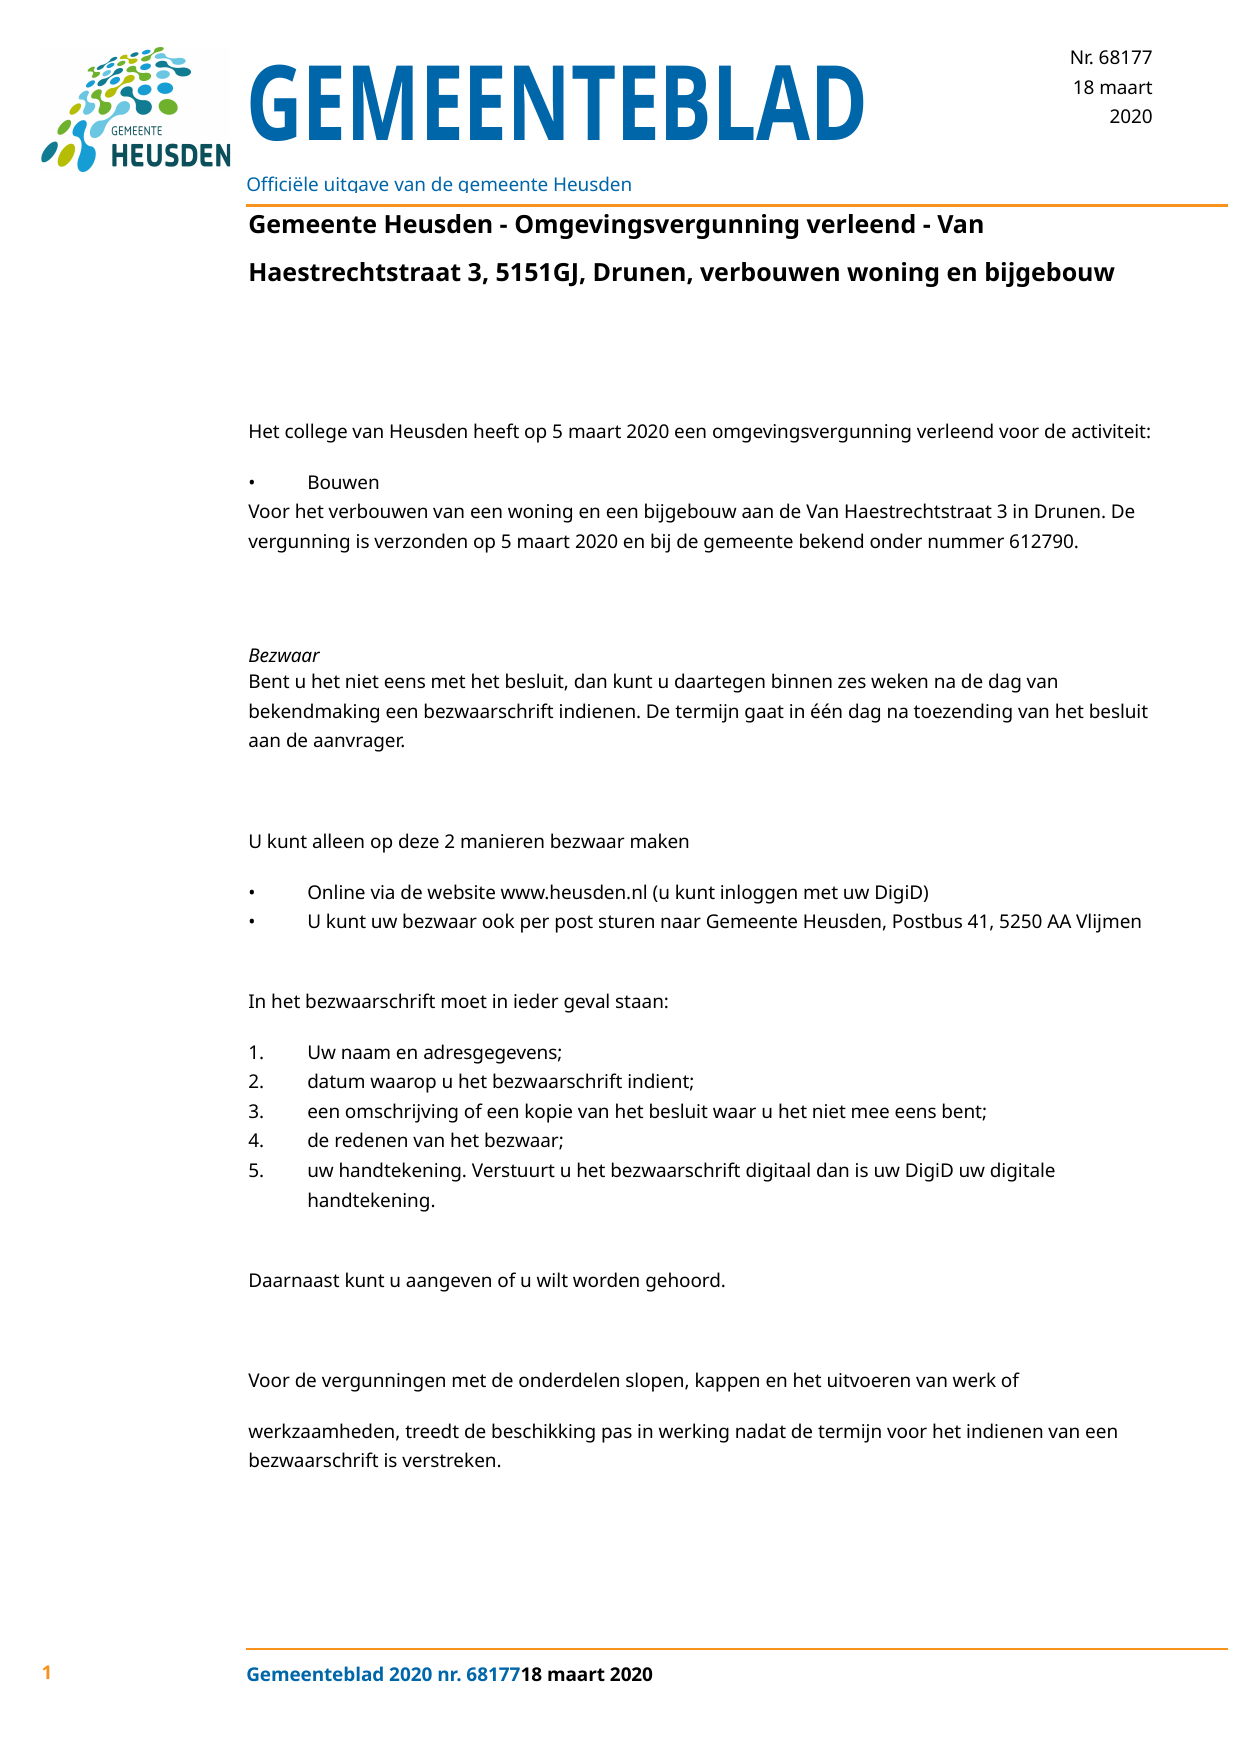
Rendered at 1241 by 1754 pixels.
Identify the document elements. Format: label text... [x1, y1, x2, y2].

text Voor de vergunningen met de onderdelen slopen, kappen en het uitvoeren van werk of [248, 1368, 1152, 1393]
list datum waarop u het bezwaarschrift indient; [248, 1068, 1152, 1094]
text Gemeente Heusden - Omgevingsvergunning verleend - Van Haestrechtstraat 3, 5151GJ, Drunen, verbouwen woning en bijgebouw [248, 207, 1152, 288]
text In het bezwaarschrift moet in ieder geval staan: [248, 988, 1152, 1014]
text Voor het verbouwen van een woning en een bijgebouw aan de Van Haestrechtstraat 3 in Drunen. De vergunning is verzonden op 5 maart 2020 en bij de gemeente bekend onder nummer 612790. [248, 499, 1152, 554]
list een omschrijving of een kopie van het besluit waar u het niet mee eens bent; [248, 1098, 1152, 1124]
text Bezwaar [248, 643, 1152, 668]
list Uw naam en adresgegevens; [248, 1039, 1152, 1064]
text Het college van Heusden heeft op 5 maart 2020 een omgevingsvergunning verleend voor de activiteit: [248, 419, 1152, 444]
text Bent u het niet eens met het besluit, dan kunt u daartegen binnen zes weken na de dag van bekendmaking een bezwaarschrift indienen. De termijn gaat in één dag na toezending van het besluit aan de aanvrager. [248, 668, 1152, 753]
list U kunt uw bezwaar ook per post sturen naar Gemeente Heusden, Postbus 41, 5250 AA Vlijmen [248, 908, 1152, 934]
list de redenen van het bezwaar; [248, 1128, 1152, 1153]
list uw handtekening. Verstuurt u het bezwaarschrift digitaal dan is uw DigiD uw digitale handtekening. [248, 1157, 1152, 1212]
list Online via de website www.heusden.nl (u kunt inloggen met uw DigiD) [248, 879, 1152, 904]
picture [41, 47, 231, 172]
list Bouwen [248, 469, 1152, 495]
text werkzaamheden, treedt de beschikking pas in werking nadat de termijn voor het indienen van een bezwaarschrift is verstreken. [248, 1418, 1152, 1473]
text U kunt alleen op deze 2 manieren bezwaar maken [248, 828, 1152, 854]
text Daarnaast kunt u aangeven of u wilt worden gehoord. [248, 1267, 1152, 1292]
